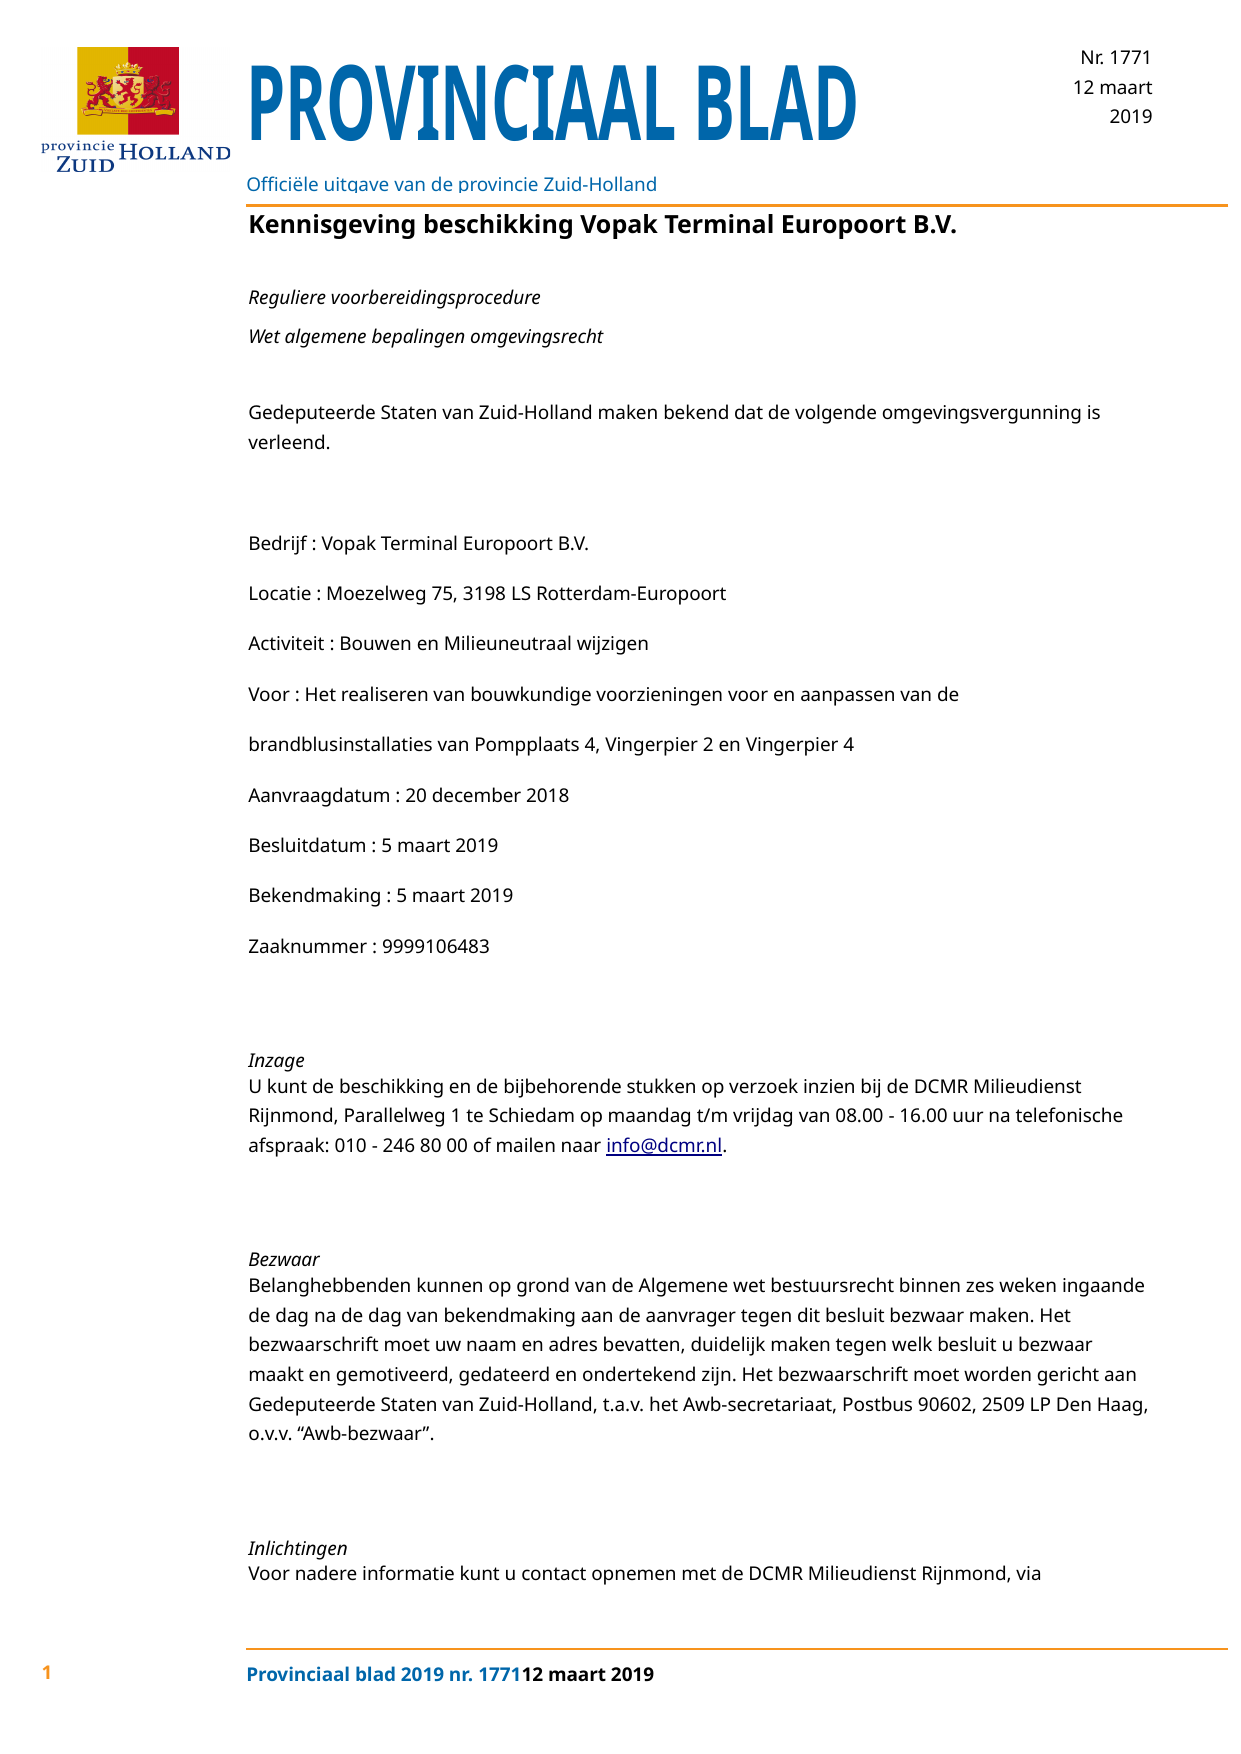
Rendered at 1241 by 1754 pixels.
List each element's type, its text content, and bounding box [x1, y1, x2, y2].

text Inzage [248, 1047, 1152, 1073]
text Voor nadere informatie kunt u contact opnemen met de DCMR Milieudienst Rijnmond, via [248, 1560, 1152, 1586]
text Reguliere voorbereidingsprocedure [248, 284, 1152, 309]
text Bedrijf : Vopak Terminal Europoort B.V. [248, 530, 1152, 555]
text Belanghebbenden kunnen op grond van de Algemene wet bestuursrecht binnen zes weken ingaande de dag na de dag van bekendmaking aan de aanvrager tegen dit besluit bezwaar maken. Het bezwaarschrift moet uw naam en adres bevatten, duidelijk maken tegen welk besluit u bezwaar maakt en gemotiveerd, gedateerd en ondertekend zijn. Het bezwaarschrift moet worden gericht aan Gedeputeerde Staten van Zuid-Holland, t.a.v. het Awb-secretariaat, Postbus 90602, 2509 LP Den Haag, o.v.v. “Awb-bezwaar”. [248, 1272, 1152, 1446]
text brandblusinstallaties van Pompplaats 4, Vingerpier 2 en Vingerpier 4 [248, 731, 1152, 757]
text U kunt de beschikking en de bijbehorende stukken op verzoek inzien bij de DCMR Milieudienst Rijnmond, Parallelweg 1 te Schiedam op maandag t/m vrijdag van 08.00 - 16.00 uur na telefonische afspraak: 010 - 246 80 00 of mailen naar info@dcmr.nl. [248, 1073, 1152, 1158]
text Kennisgeving beschikking Vopak Terminal Europoort B.V. [248, 207, 1152, 241]
text Locatie : Moezelweg 75, 3198 LS Rotterdam-Europoort [248, 580, 1152, 606]
text Inlichtingen [248, 1535, 1152, 1560]
text Zaaknummer : 9999106483 [248, 933, 1152, 959]
text Gedeputeerde Staten van Zuid-Holland maken bekend dat de volgende omgevingsvergunning is verleend. [248, 399, 1152, 454]
text Bekendmaking : 5 maart 2019 [248, 883, 1152, 908]
text Bezwaar [248, 1247, 1152, 1272]
text Voor : Het realiseren van bouwkundige voorzieningen voor en aanpassen van de [248, 681, 1152, 707]
text Wet algemene bepalingen omgevingsrecht [248, 323, 1152, 349]
text Activiteit : Bouwen en Milieuneutraal wijzigen [248, 631, 1152, 656]
picture [41, 47, 231, 172]
text Aanvraagdatum : 20 december 2018 [248, 782, 1152, 807]
text Besluitdatum : 5 maart 2019 [248, 832, 1152, 858]
